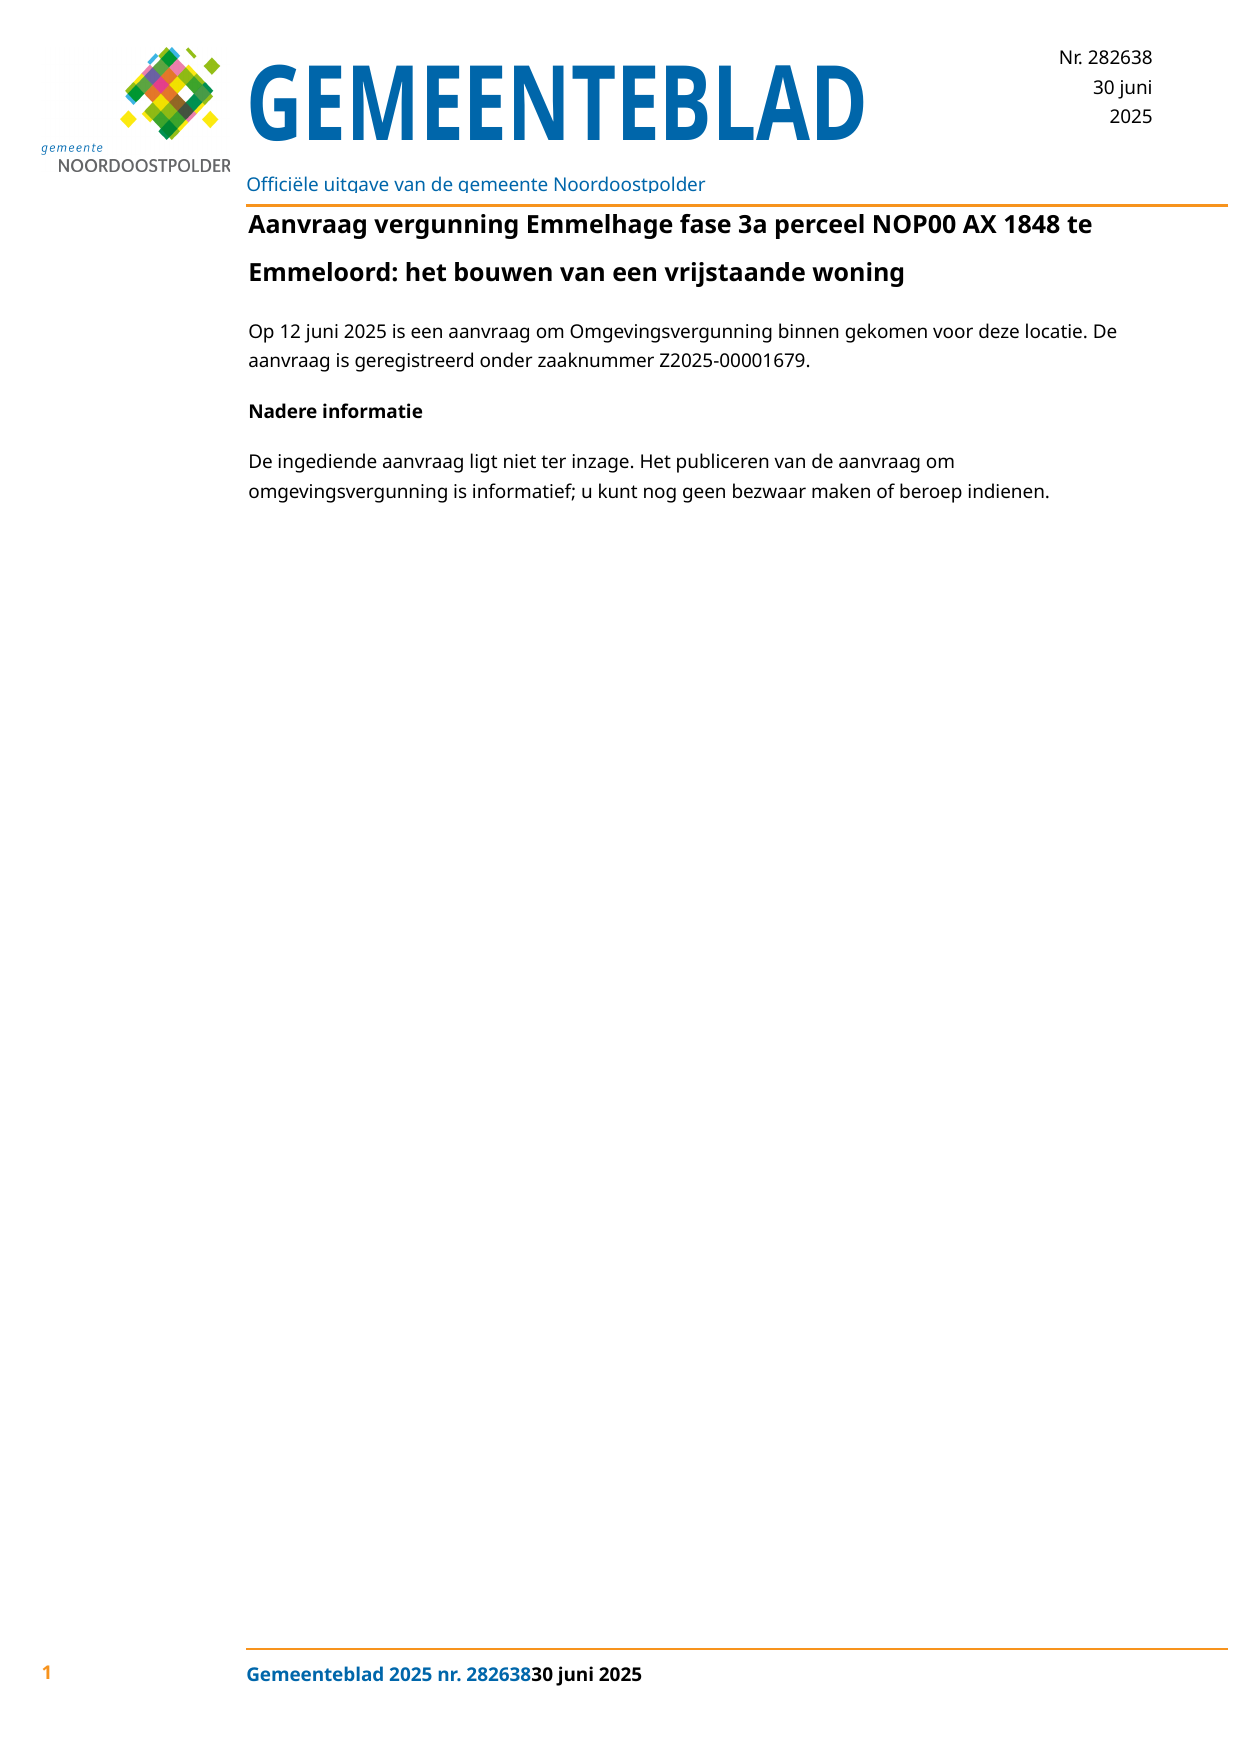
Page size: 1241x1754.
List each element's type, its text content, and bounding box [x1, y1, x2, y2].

text Op 12 juni 2025 is een aanvraag om Omgevingsvergunning binnen gekomen voor deze locatie. De aanvraag is geregistreerd onder zaaknummer Z2025-00001679. [248, 318, 1152, 373]
text Aanvraag vergunning Emmelhage fase 3a perceel NOP00 AX 1848 te Emmeloord: het bouwen van een vrijstaande woning [248, 207, 1152, 288]
picture [41, 47, 231, 172]
text Nadere informatie [248, 398, 1152, 424]
text De ingediende aanvraag ligt niet ter inzage. Het publiceren van de aanvraag om omgevingsvergunning is informatief; u kunt nog geen bezwaar maken of beroep indienen. [248, 448, 1152, 504]
